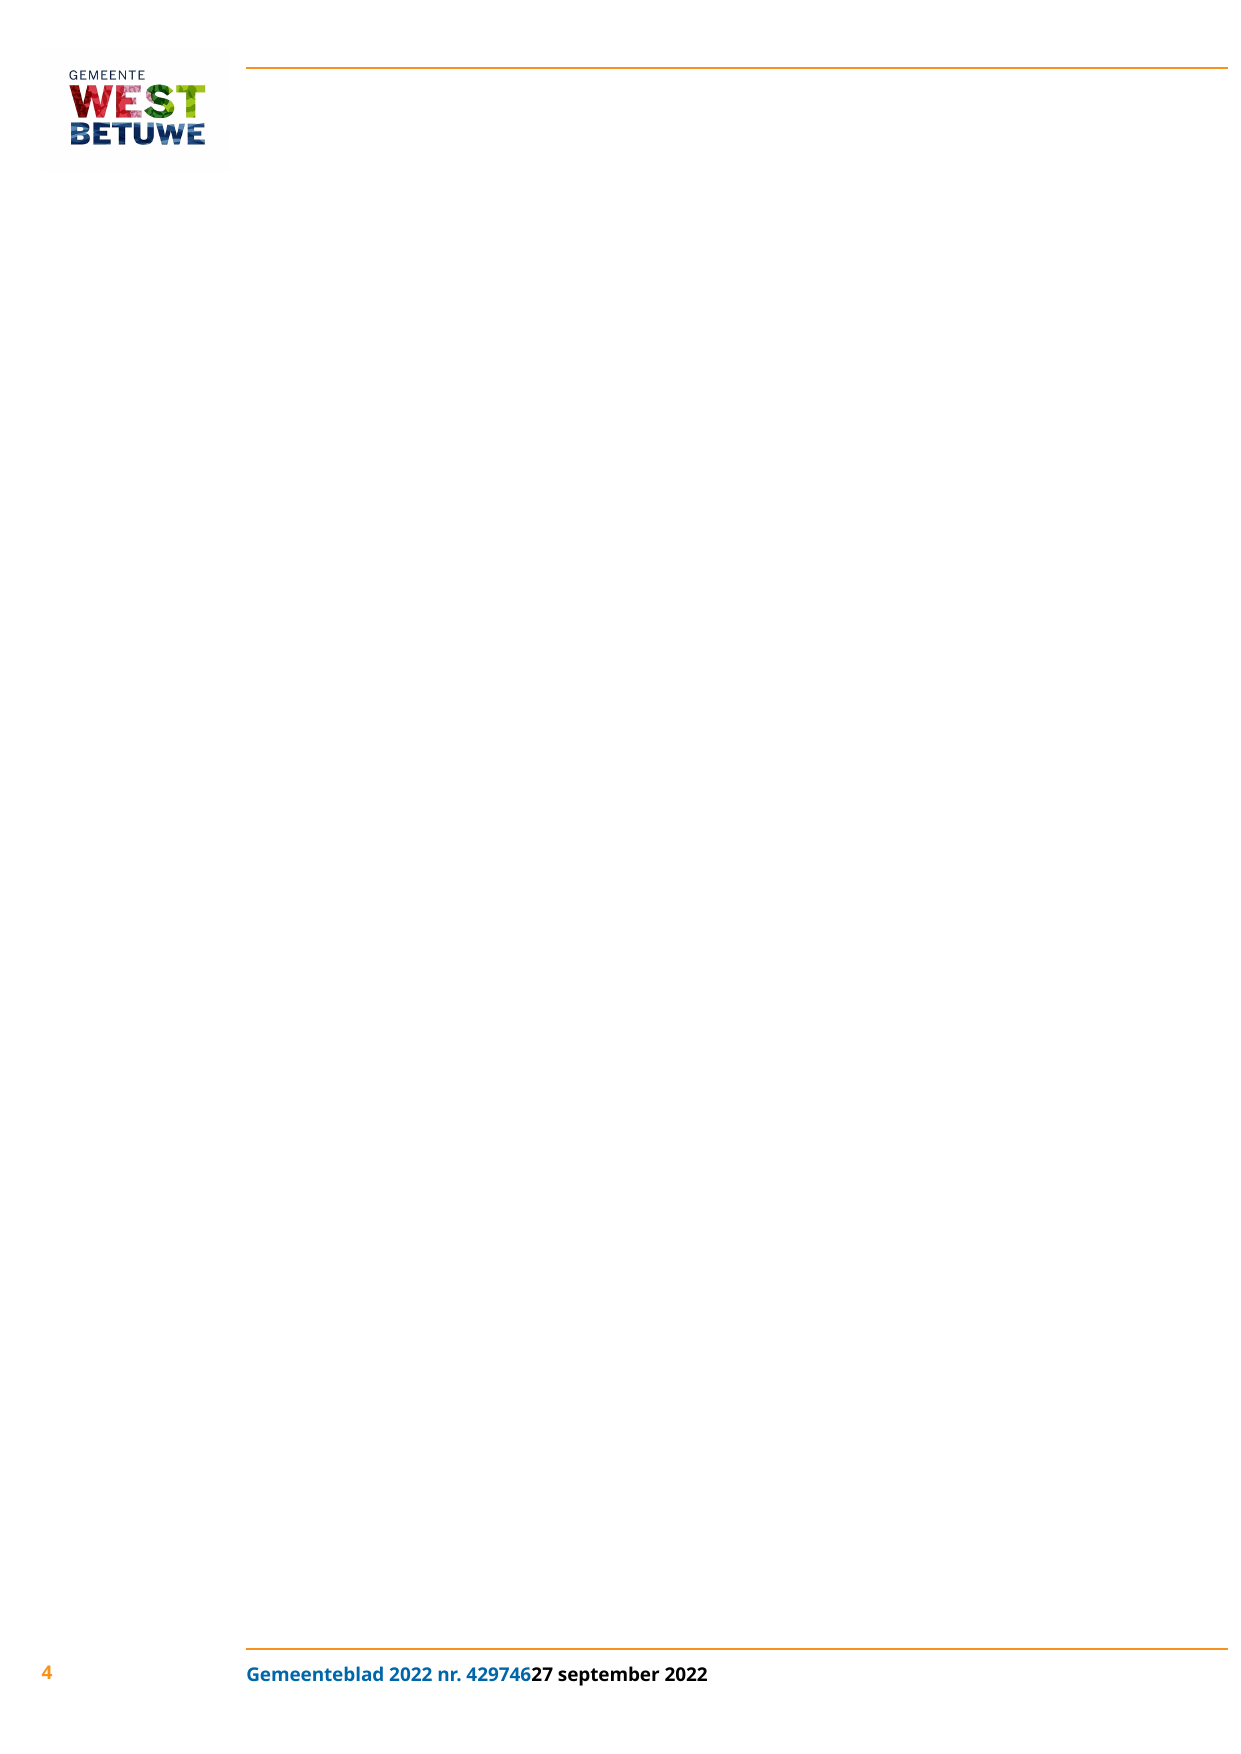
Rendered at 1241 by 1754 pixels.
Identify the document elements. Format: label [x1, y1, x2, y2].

picture [41, 47, 231, 172]
